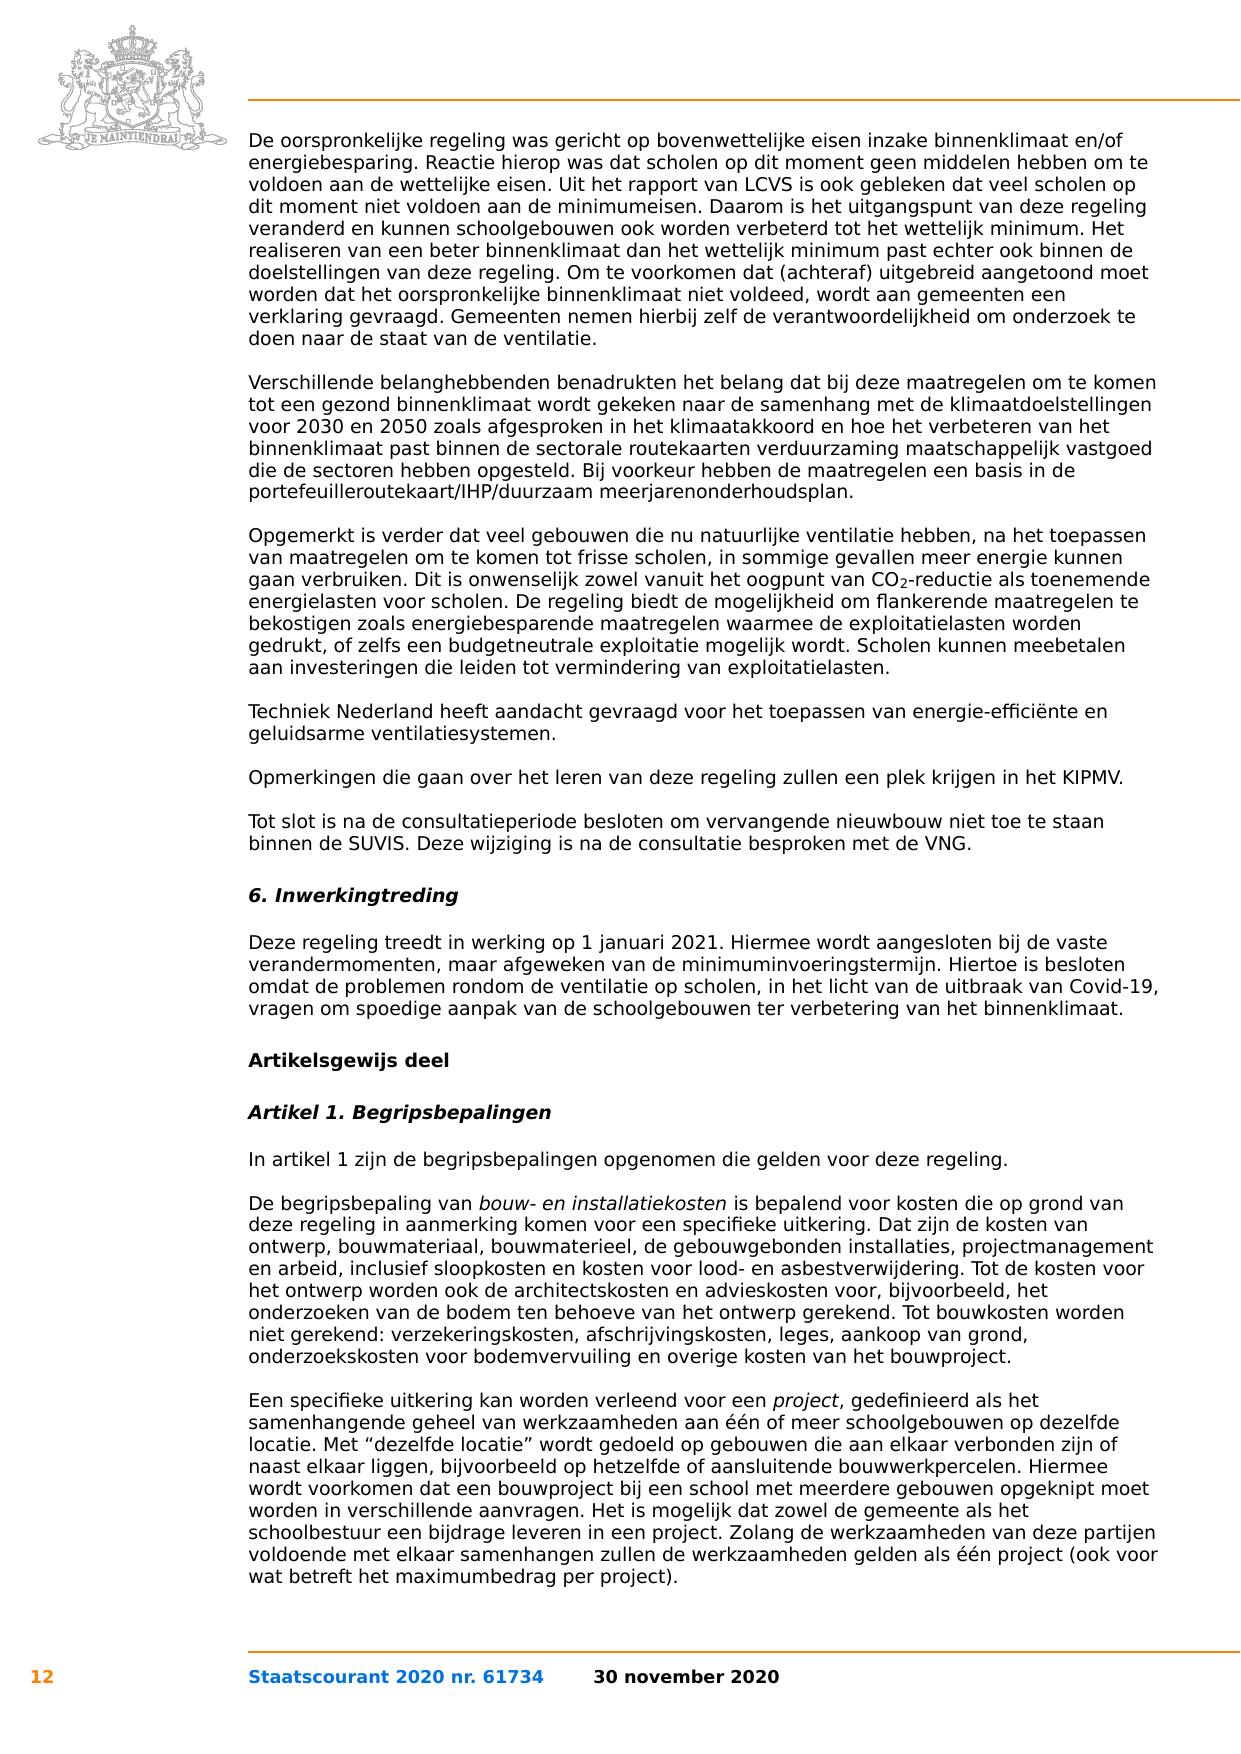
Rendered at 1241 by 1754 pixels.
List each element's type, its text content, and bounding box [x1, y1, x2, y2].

text Tot slot is na de consultatieperiode besloten om vervangende nieuwbouw niet toe te staan binnen de SUVIS. Deze wijziging is na de consultatie besproken met de VNG. [248, 811, 1163, 855]
text Opgemerkt is verder dat veel gebouwen die nu natuurlijke ventilatie hebben, na het toepassen van maatregelen om te komen tot frisse scholen, in sommige gevallen meer energie kunnen gaan verbruiken. Dit is onwenselijk zowel vanuit het oogpunt van CO2-reductie als toenemende energielasten voor scholen. De regeling biedt de mogelijkheid om flankerende maatregelen te bekostigen zoals energiebesparende maatregelen waarmee de exploitatielasten worden gedrukt, of zelfs een budgetneutrale exploitatie mogelijk wordt. Scholen kunnen meebetalen aan investeringen die leiden tot vermindering van exploitatielasten. [248, 525, 1163, 679]
text Opmerkingen die gaan over het leren van deze regeling zullen een plek krijgen in het KIPMV. [248, 767, 1163, 789]
text Een specifieke uitkering kan worden verleend voor een project, gedefinieerd als het samenhangende geheel van werkzaamheden aan één of meer schoolgebouwen op dezelfde locatie. Met “dezelfde locatie” wordt gedoeld op gebouwen die aan elkaar verbonden zijn of naast elkaar liggen, bijvoorbeeld op hetzelfde of aansluitende bouwwerkpercelen. Hiermee wordt voorkomen dat een bouwproject bij een school met meerdere gebouwen opgeknipt moet worden in verschillende aanvragen. Het is mogelijk dat zowel de gemeente als het schoolbestuur een bijdrage leveren in een project. Zolang de werkzaamheden van deze partijen voldoende met elkaar samenhangen zullen de werkzaamheden gelden als één project (ook voor wat betreft het maximumbedrag per project). [248, 1390, 1163, 1588]
subtitle Artikelsgewijs deel [248, 1049, 1163, 1072]
text De begripsbepaling van bouw- en installatiekosten is bepalend voor kosten die op grond van deze regeling in aanmerking komen voor een specifieke uitkering. Dat zijn de kosten van ontwerp, bouwmateriaal, bouwmaterieel, de gebouwgebonden installaties, projectmanagement en arbeid, inclusief sloopkosten en kosten voor lood- en asbestverwijdering. Tot de kosten voor het ontwerp worden ook de architectskosten en advieskosten voor, bijvoorbeeld, het onderzoeken van de bodem ten behoeve van het ontwerp gerekend. Tot bouwkosten worden niet gerekend: verzekeringskosten, afschrijvingskosten, leges, aankoop van grond, onderzoekskosten voor bodemvervuiling en overige kosten van het bouwproject. [248, 1192, 1163, 1368]
text Techniek Nederland heeft aandacht gevraagd voor het toepassen van energie-efficiënte en geluidsarme ventilatiesystemen. [248, 701, 1163, 745]
text Verschillende belanghebbenden benadrukten het belang dat bij deze maatregelen om te komen tot een gezond binnenklimaat wordt gekeken naar de samenhang met de klimaatdoelstellingen voor 2030 en 2050 zoals afgesproken in het klimaatakkoord en hoe het verbeteren van het binnenklimaat past binnen de sectorale routekaarten verduurzaming maatschappelijk vastgoed die de sectoren hebben opgesteld. Bij voorkeur hebben de maatregelen een basis in de portefeuilleroutekaart/IHP/duurzaam meerjarenonderhoudsplan. [248, 372, 1163, 503]
subtitle 6. Inwerkingtreding [248, 885, 1163, 907]
subtitle Artikel 1. Begripsbepalingen [248, 1102, 1163, 1123]
picture [38, 25, 227, 150]
text De oorspronkelijke regeling was gericht op bovenwettelijke eisen inzake binnenklimaat en/of energiebesparing. Reactie hierop was dat scholen op dit moment geen middelen hebben om te voldoen aan de wettelijke eisen. Uit het rapport van LCVS is ook gebleken dat veel scholen op dit moment niet voldoen aan de minimumeisen. Daarom is het uitgangspunt van deze regeling veranderd en kunnen schoolgebouwen ook worden verbeterd tot het wettelijk minimum. Het realiseren van een beter binnenklimaat dan het wettelijk minimum past echter ook binnen de doelstellingen van deze regeling. Om te voorkomen dat (achteraf) uitgebreid aangetoond moet worden dat het oorspronkelijke binnenklimaat niet voldeed, wordt aan gemeenten een verklaring gevraagd. Gemeenten nemen hierbij zelf de verantwoordelijkheid om onderzoek te doen naar de staat van de ventilatie. [248, 130, 1163, 350]
text In artikel 1 zijn de begripsbepalingen opgenomen die gelden voor deze regeling. [248, 1148, 1163, 1171]
text Deze regeling treedt in werking op 1 januari 2021. Hiermee wordt aangesloten bij de vaste verandermomenten, maar afgeweken van de minimuminvoeringstermijn. Hiertoe is besloten omdat de problemen rondom de ventilatie op scholen, in het licht van de uitbraak van Covid-19, vragen om spoedige aanpak van de schoolgebouwen ter verbetering van het binnenklimaat. [248, 932, 1163, 1019]
